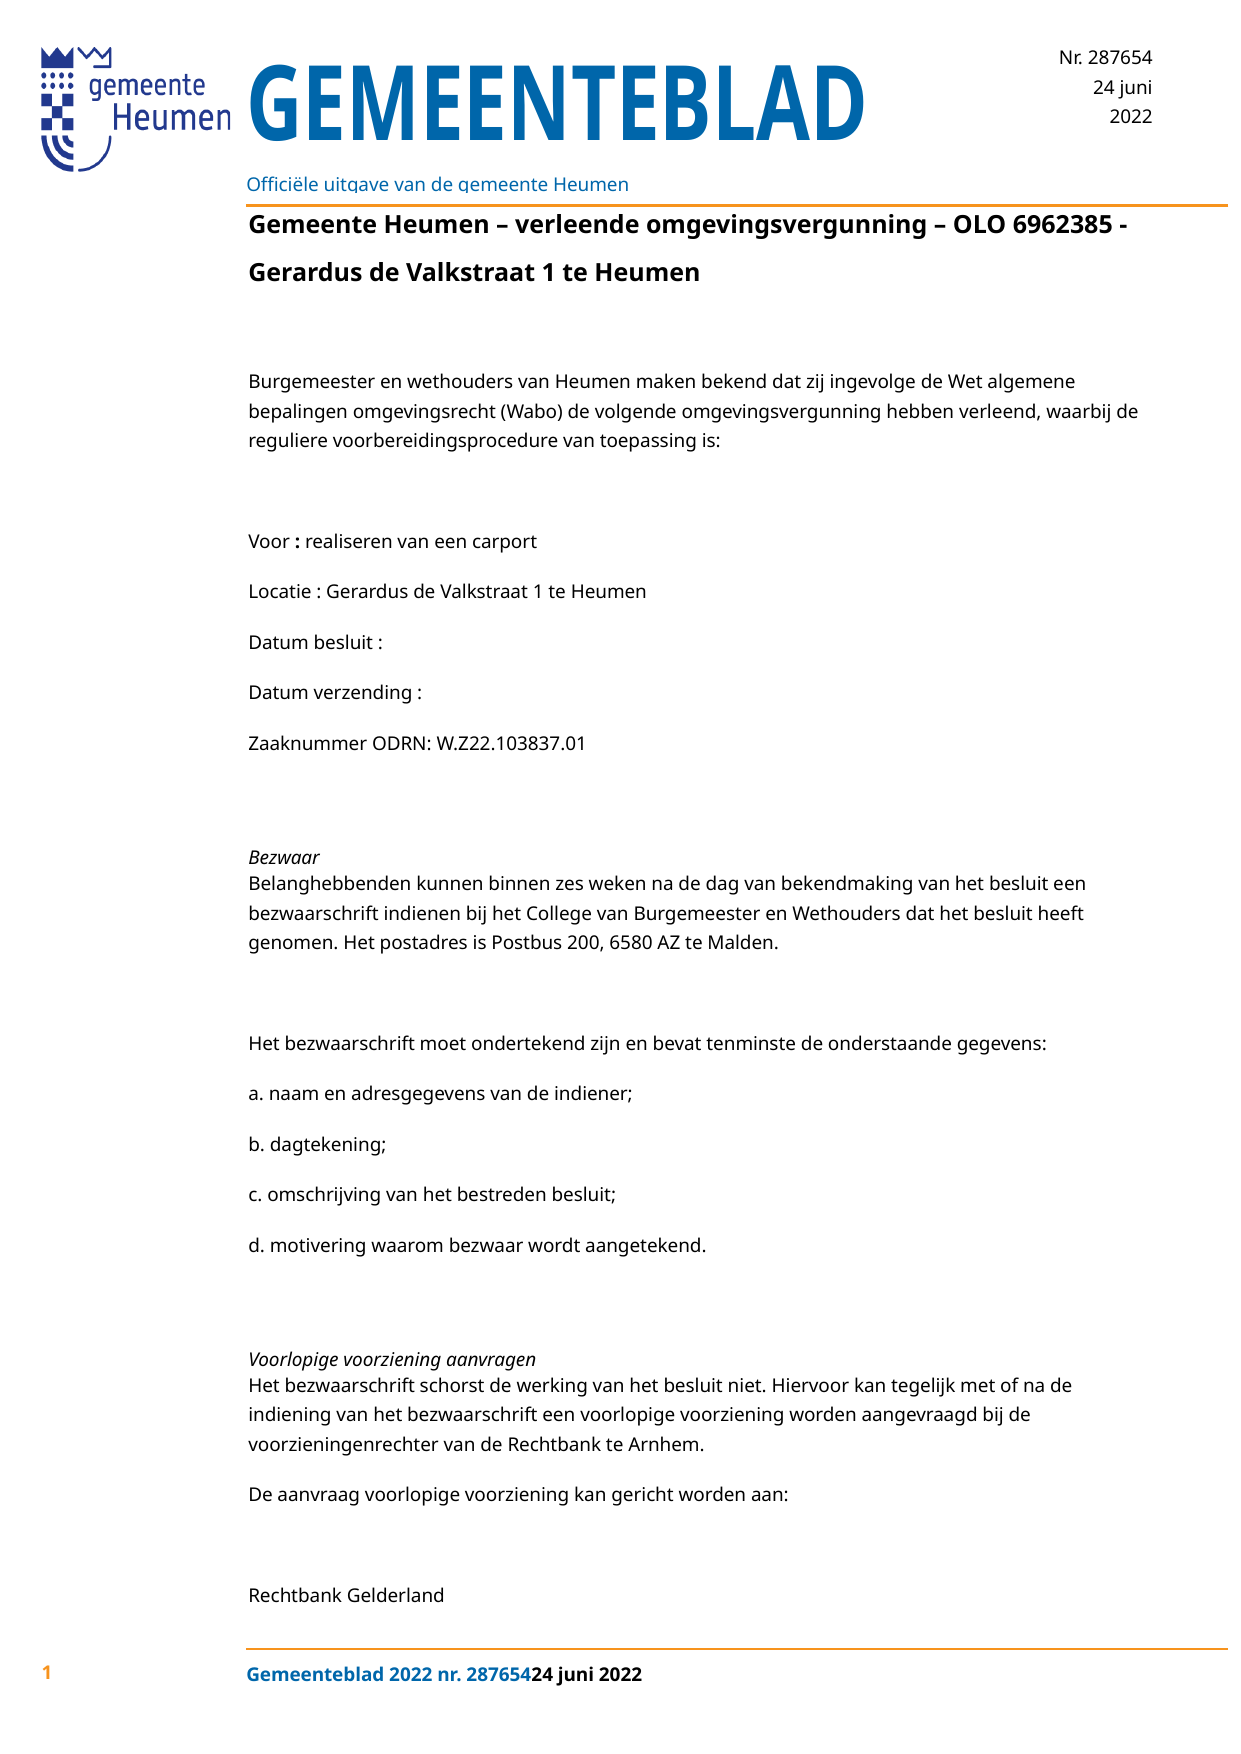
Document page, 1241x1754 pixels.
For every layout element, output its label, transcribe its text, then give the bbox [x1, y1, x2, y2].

text Rechtbank Gelderland [248, 1582, 1152, 1608]
text Voorlopige voorziening aanvragen [248, 1346, 1152, 1372]
text c. omschrijving van het bestreden besluit; [248, 1181, 1152, 1207]
text De aanvraag voorlopige voorziening kan gericht worden aan: [248, 1481, 1152, 1507]
text Bezwaar [248, 844, 1152, 870]
text Datum besluit : [248, 629, 1152, 655]
text Belanghebbenden kunnen binnen zes weken na de dag van bekendmaking van het besluit een bezwaarschrift indienen bij het College van Burgemeester en Wethouders dat het besluit heeft genomen. Het postadres is Postbus 200, 6580 AZ te Malden. [248, 870, 1152, 955]
text Locatie : Gerardus de Valkstraat 1 te Heumen [248, 579, 1152, 604]
text Zaaknummer ODRN: W.Z22.103837.01 [248, 730, 1152, 756]
text Datum verzending : [248, 679, 1152, 705]
text Voor : realiseren van een carport [248, 528, 1152, 554]
picture [41, 47, 231, 172]
text Het bezwaarschrift moet ondertekend zijn en bevat tenminste de onderstaande gegevens: [248, 1030, 1152, 1056]
text a. naam en adresgegevens van de indiener; [248, 1081, 1152, 1106]
text Het bezwaarschrift schorst de werking van het besluit niet. Hiervoor kan tegelijk met of na de indiening van het bezwaarschrift een voorlopige voorziening worden aangevraagd bij de voorzieningenrechter van de Rechtbank te Arnhem. [248, 1372, 1152, 1457]
text b. dagtekening; [248, 1131, 1152, 1157]
text Burgemeester en wethouders van Heumen maken bekend dat zij ingevolge de Wet algemene bepalingen omgevingsrecht (Wabo) de volgende omgevingsvergunning hebben verleend, waarbij de reguliere voorbereidingsprocedure van toepassing is: [248, 368, 1152, 453]
text d. motivering waarom bezwaar wordt aangetekend. [248, 1232, 1152, 1257]
text Gemeente Heumen – verleende omgevingsvergunning – OLO 6962385 - Gerardus de Valkstraat 1 te Heumen [248, 207, 1152, 288]
